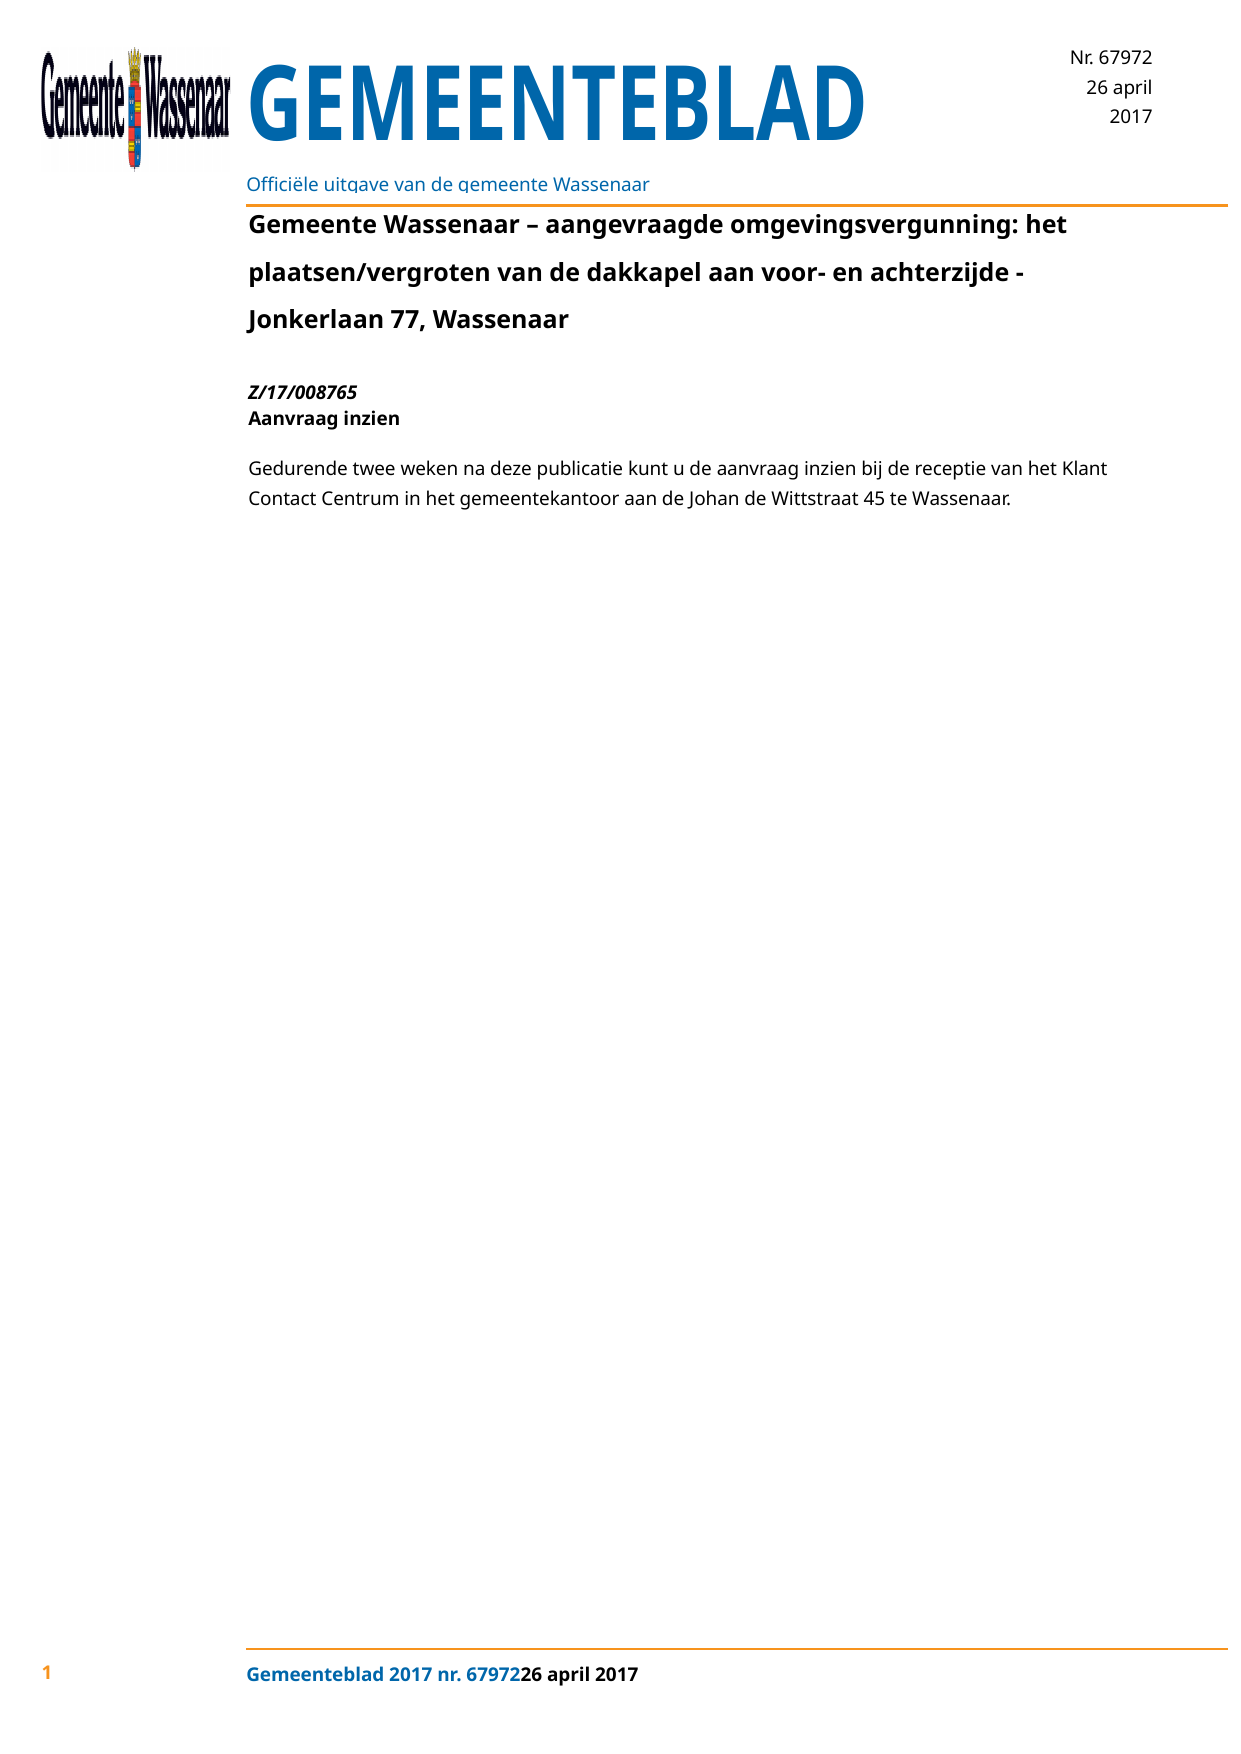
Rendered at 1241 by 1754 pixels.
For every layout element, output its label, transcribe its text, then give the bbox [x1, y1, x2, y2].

picture [41, 47, 231, 172]
text Aanvraag inzien [248, 405, 1152, 431]
text Gedurende twee weken na deze publicatie kunt u de aanvraag inzien bij de receptie van het Klant Contact Centrum in het gemeentekantoor aan de Johan de Wittstraat 45 te Wassenaar. [248, 455, 1152, 511]
text Z/17/008765 [248, 379, 1152, 405]
text Gemeente Wassenaar – aangevraagde omgevingsvergunning: het plaatsen/vergroten van de dakkapel aan voor- en achterzijde - Jonkerlaan 77, Wassenaar [248, 207, 1152, 336]
